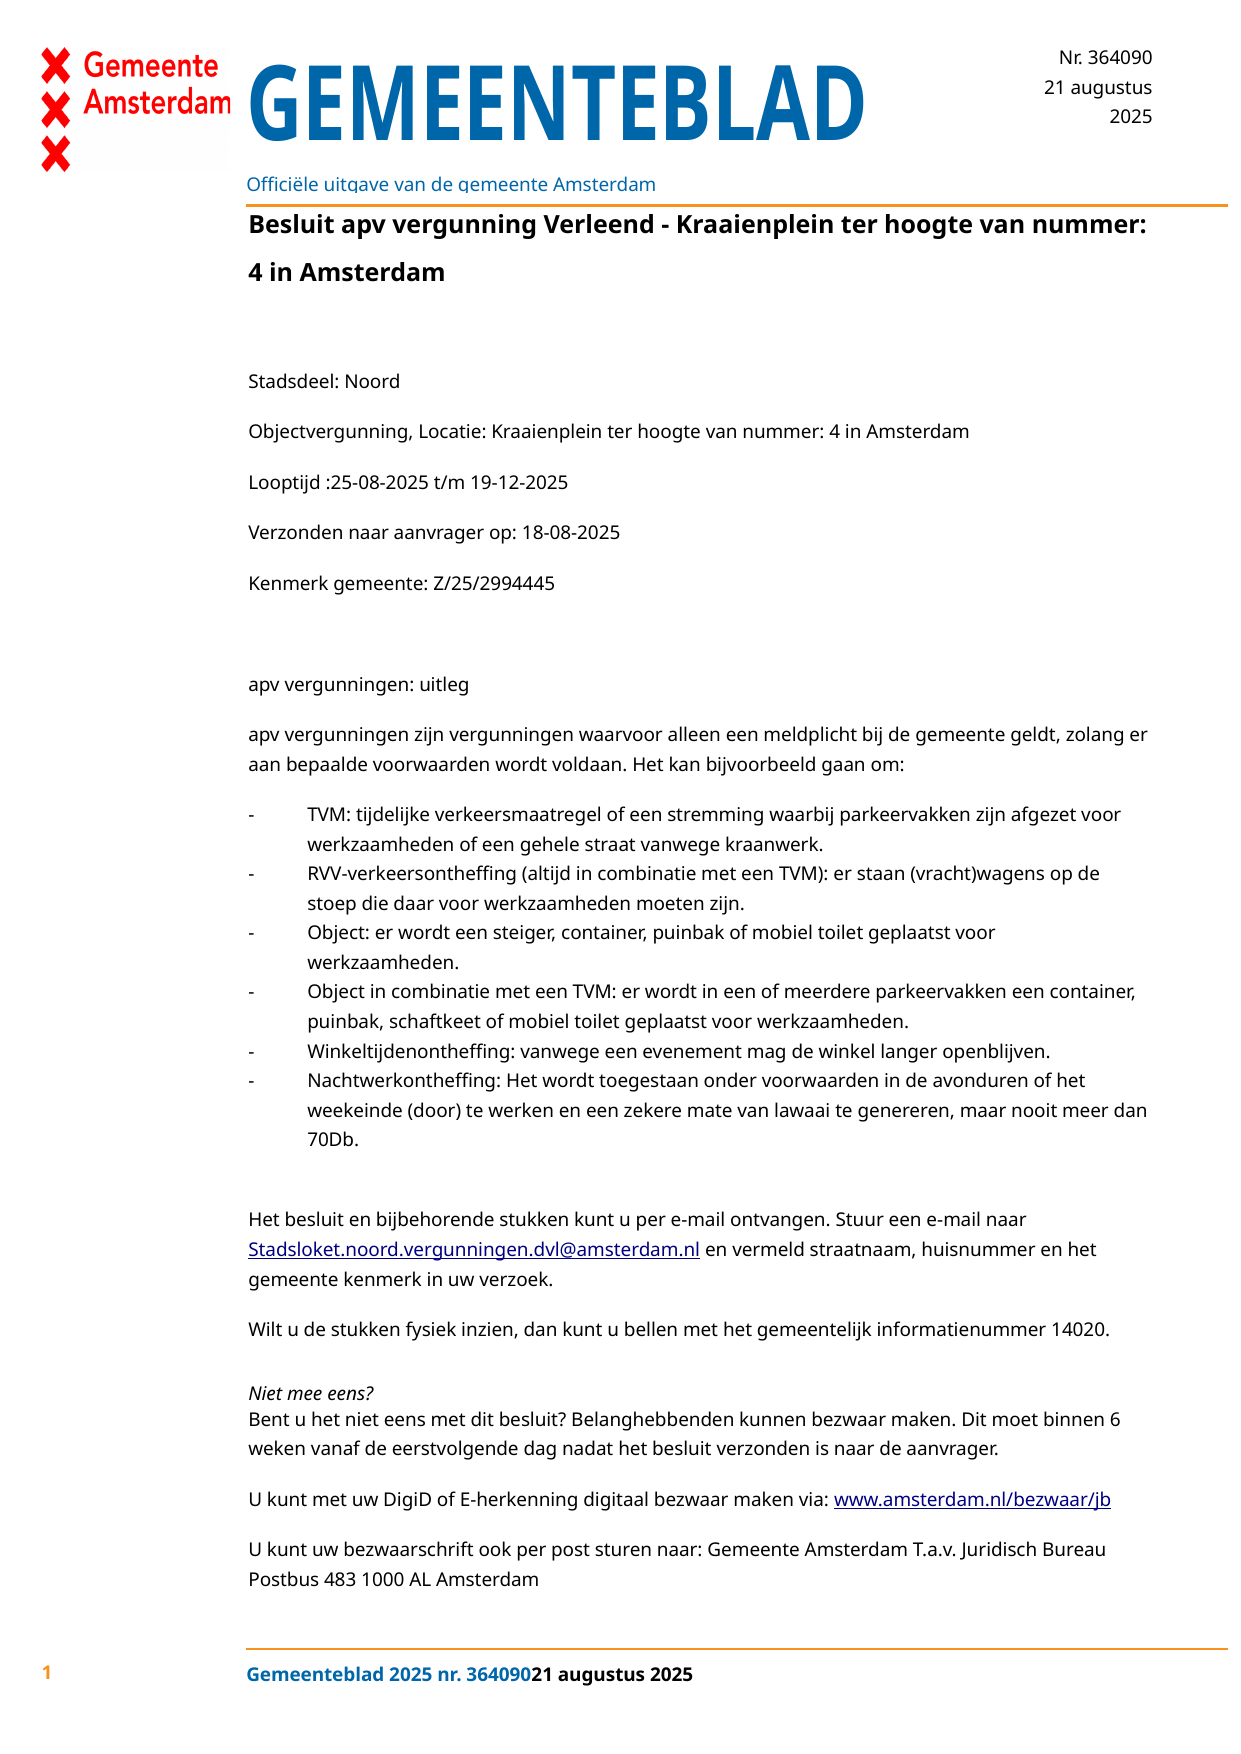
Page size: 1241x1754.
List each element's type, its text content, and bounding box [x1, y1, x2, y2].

list Object in combinatie met een TVM: er wordt in een of meerdere parkeervakken een container, puinbak, schaftkeet of mobiel toilet geplaatst voor werkzaamheden. [248, 979, 1152, 1034]
text Bent u het niet eens met dit besluit? Belanghebbenden kunnen bezwaar maken. Dit moet binnen 6 weken vanaf de eerstvolgende dag nadat het besluit verzonden is naar de aanvrager. [248, 1406, 1152, 1461]
text Besluit apv vergunning Verleend - Kraaienplein ter hoogte van nummer: 4 in Amsterdam [248, 207, 1152, 288]
list Nachtwerkontheffing: Het wordt toegestaan onder voorwaarden in de avonduren of het weekeinde (door) te werken en een zekere mate van lawaai te genereren, maar nooit meer dan 70Db. [248, 1067, 1152, 1152]
text Niet mee eens? [248, 1380, 1152, 1406]
picture [41, 47, 231, 172]
text apv vergunningen zijn vergunningen waarvoor alleen een meldplicht bij de gemeente geldt, zolang er aan bepaalde voorwaarden wordt voldaan. Het kan bijvoorbeeld gaan om: [248, 721, 1152, 777]
text Stadsdeel: Noord [248, 368, 1152, 394]
text Objectvergunning, Locatie: Kraaienplein ter hoogte van nummer: 4 in Amsterdam [248, 419, 1152, 444]
list Winkeltijdenontheffing: vanwege een evenement mag de winkel langer openblijven. [248, 1038, 1152, 1064]
text U kunt met uw DigiD of E-herkenning digitaal bezwaar maken via: www.amsterdam.nl/bezwaar/jb [248, 1486, 1152, 1512]
text Wilt u de stukken fysiek inzien, dan kunt u bellen met het gemeentelijk informatienummer 14020. [248, 1316, 1152, 1342]
text U kunt uw bezwaarschrift ook per post sturen naar: Gemeente Amsterdam T.a.v. Juridisch Bureau Postbus 483 1000 AL Amsterdam [248, 1536, 1152, 1592]
list TVM: tijdelijke verkeersmaatregel of een stremming waarbij parkeervakken zijn afgezet voor werkzaamheden of een gehele straat vanwege kraanwerk. [248, 801, 1152, 857]
list RVV-verkeersontheffing (altijd in combinatie met een TVM): er staan (vracht)wagens op de stoep die daar voor werkzaamheden moeten zijn. [248, 860, 1152, 916]
text Looptijd :25-08-2025 t/m 19-12-2025 [248, 469, 1152, 495]
text Het besluit en bijbehorende stukken kunt u per e-mail ontvangen. Stuur een e-mail naar Stadsloket.noord.vergunningen.dvl@amsterdam.nl en vermeld straatnaam, huisnummer en het gemeente kenmerk in uw verzoek. [248, 1207, 1152, 1292]
text Kenmerk gemeente: Z/25/2994445 [248, 570, 1152, 596]
text Verzonden naar aanvrager op: 18-08-2025 [248, 519, 1152, 545]
text apv vergunningen: uitleg [248, 671, 1152, 697]
list Object: er wordt een steiger, container, puinbak of mobiel toilet geplaatst voor werkzaamheden. [248, 919, 1152, 975]
